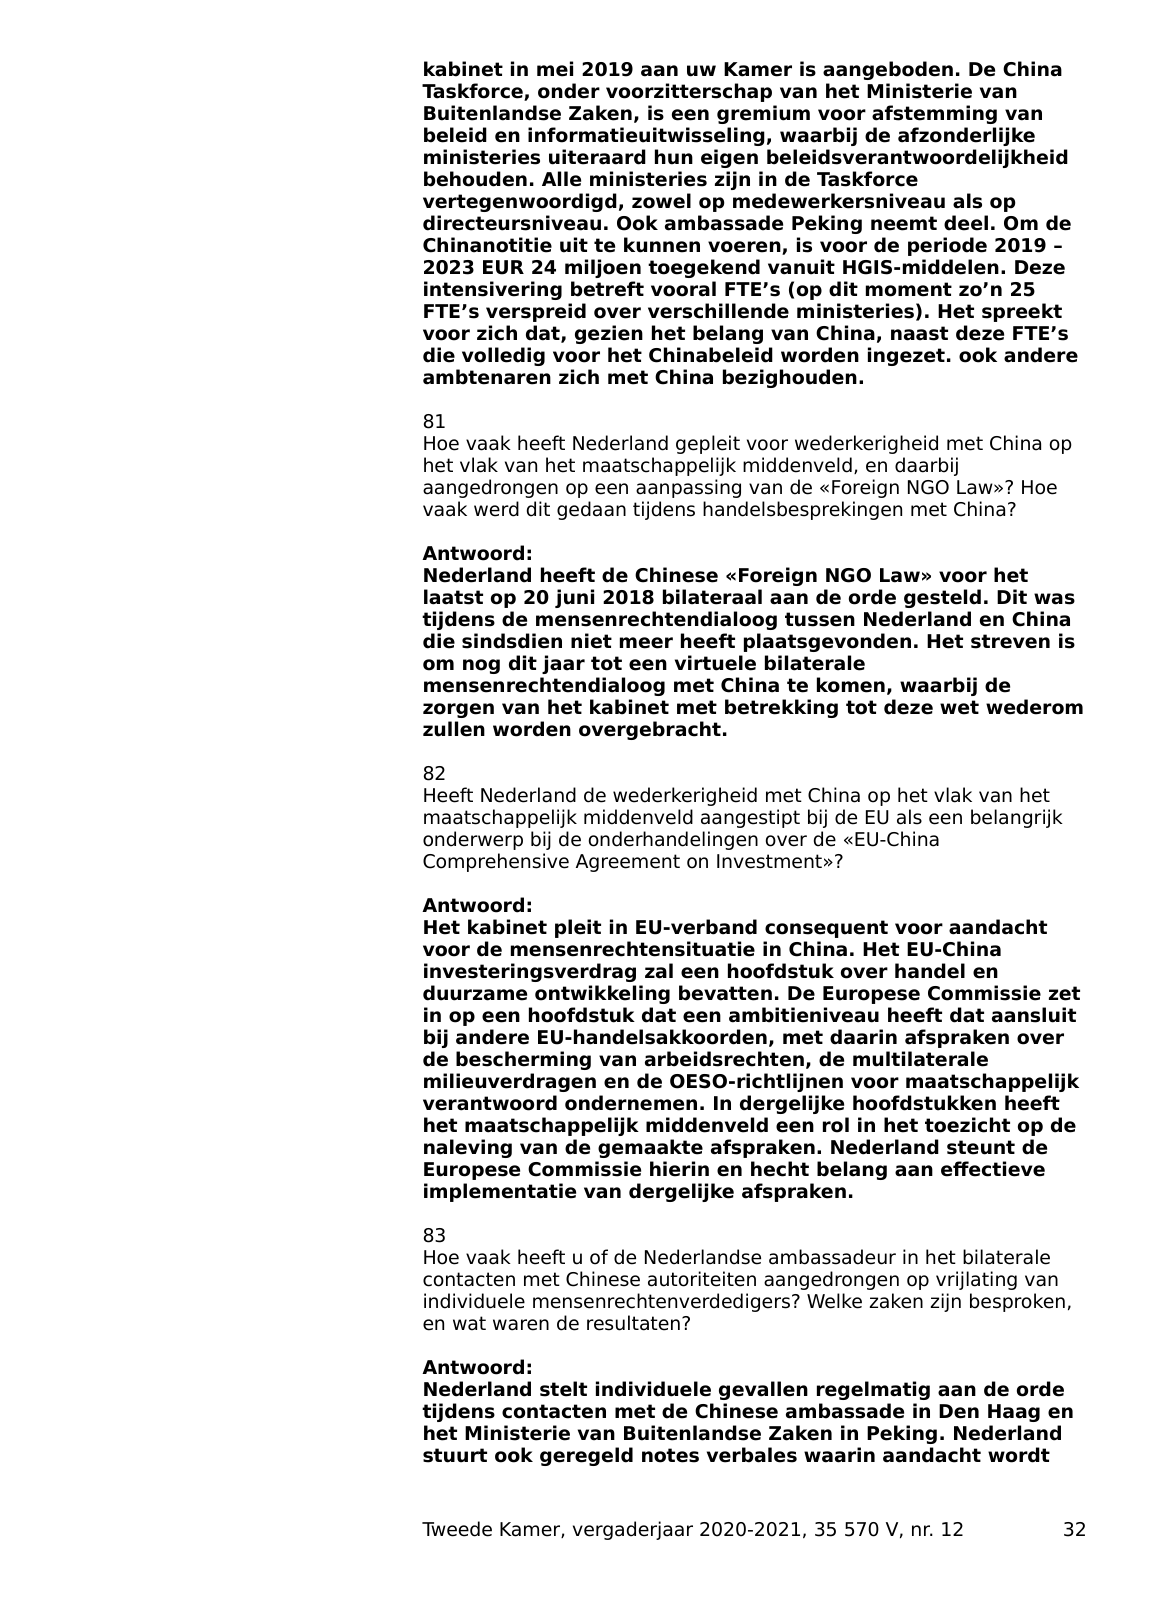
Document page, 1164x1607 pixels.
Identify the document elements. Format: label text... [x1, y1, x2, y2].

text Hoe vaak heeft u of de Nederlandse ambassadeur in het bilaterale contacten met Chinese autoriteiten aangedrongen op vrijlating van individuele mensenrechtenverdedigers? Welke zaken zijn besproken, en wat waren de resultaten? [422, 1247, 1087, 1335]
text Heeft Nederland de wederkerigheid met China op het vlak van het maatschappelijk middenveld aangestipt bij de EU als een belangrijk onderwerp bij de onderhandelingen over de «EU-China Comprehensive Agreement on Investment»? [422, 785, 1087, 873]
text Nederland stelt individuele gevallen regelmatig aan de orde tijdens contacten met de Chinese ambassade in Den Haag en het Ministerie van Buitenlandse Zaken in Peking. Nederland stuurt ook geregeld notes verbales waarin aandacht wordt [422, 1379, 1087, 1467]
text Antwoord: [422, 895, 1087, 917]
text Hoe vaak heeft Nederland gepleit voor wederkerigheid met China op het vlak van het maatschappelijk middenveld, en daarbij aangedrongen op een aanpassing van de «Foreign NGO Law»? Hoe vaak werd dit gedaan tijdens handelsbesprekingen met China? [422, 433, 1087, 521]
text kabinet in mei 2019 aan uw Kamer is aangeboden. De China Taskforce, onder voorzitterschap van het Ministerie van Buitenlandse Zaken, is een gremium voor afstemming van beleid en informatieuitwisseling, waarbij de afzonderlijke ministeries uiteraard hun eigen beleidsverantwoordelijkheid behouden. Alle ministeries zijn in de Taskforce vertegenwoordigd, zowel op medewerkersniveau als op directeursniveau. Ook ambassade Peking neemt deel. Om de Chinanotitie uit te kunnen voeren, is voor de periode 2019 – 2023 EUR 24 miljoen toegekend vanuit HGIS-middelen. Deze intensivering betreft vooral FTE’s (op dit moment zo’n 25 FTE’s verspreid over verschillende ministeries). Het spreekt voor zich dat, gezien het belang van China, naast deze FTE’s die volledig voor het Chinabeleid worden ingezet. ook andere ambtenaren zich met China bezighouden. [422, 59, 1087, 389]
text Antwoord: [422, 543, 1087, 565]
text Nederland heeft de Chinese «Foreign NGO Law» voor het laatst op 20 juni 2018 bilateraal aan de orde gesteld. Dit was tijdens de mensenrechtendialoog tussen Nederland en China die sindsdien niet meer heeft plaatsgevonden. Het streven is om nog dit jaar tot een virtuele bilaterale mensenrechtendialoog met China te komen, waarbij de zorgen van het kabinet met betrekking tot deze wet wederom zullen worden overgebracht. [422, 565, 1087, 741]
text Het kabinet pleit in EU-verband consequent voor aandacht voor de mensenrechtensituatie in China. Het EU-China investeringsverdrag zal een hoofdstuk over handel en duurzame ontwikkeling bevatten. De Europese Commissie zet in op een hoofdstuk dat een ambitieniveau heeft dat aansluit bij andere EU-handelsakkoorden, met daarin afspraken over de bescherming van arbeidsrechten, de multilaterale milieuverdragen en de OESO-richtlijnen voor maatschappelijk verantwoord ondernemen. In dergelijke hoofdstukken heeft het maatschappelijk middenveld een rol in het toezicht op de naleving van de gemaakte afspraken. Nederland steunt de Europese Commissie hierin en hecht belang aan effectieve implementatie van dergelijke afspraken. [422, 917, 1087, 1203]
text 83 [422, 1225, 1087, 1247]
text 82 [422, 763, 1087, 785]
text Antwoord: [422, 1357, 1087, 1379]
text 81 [422, 411, 1087, 433]
